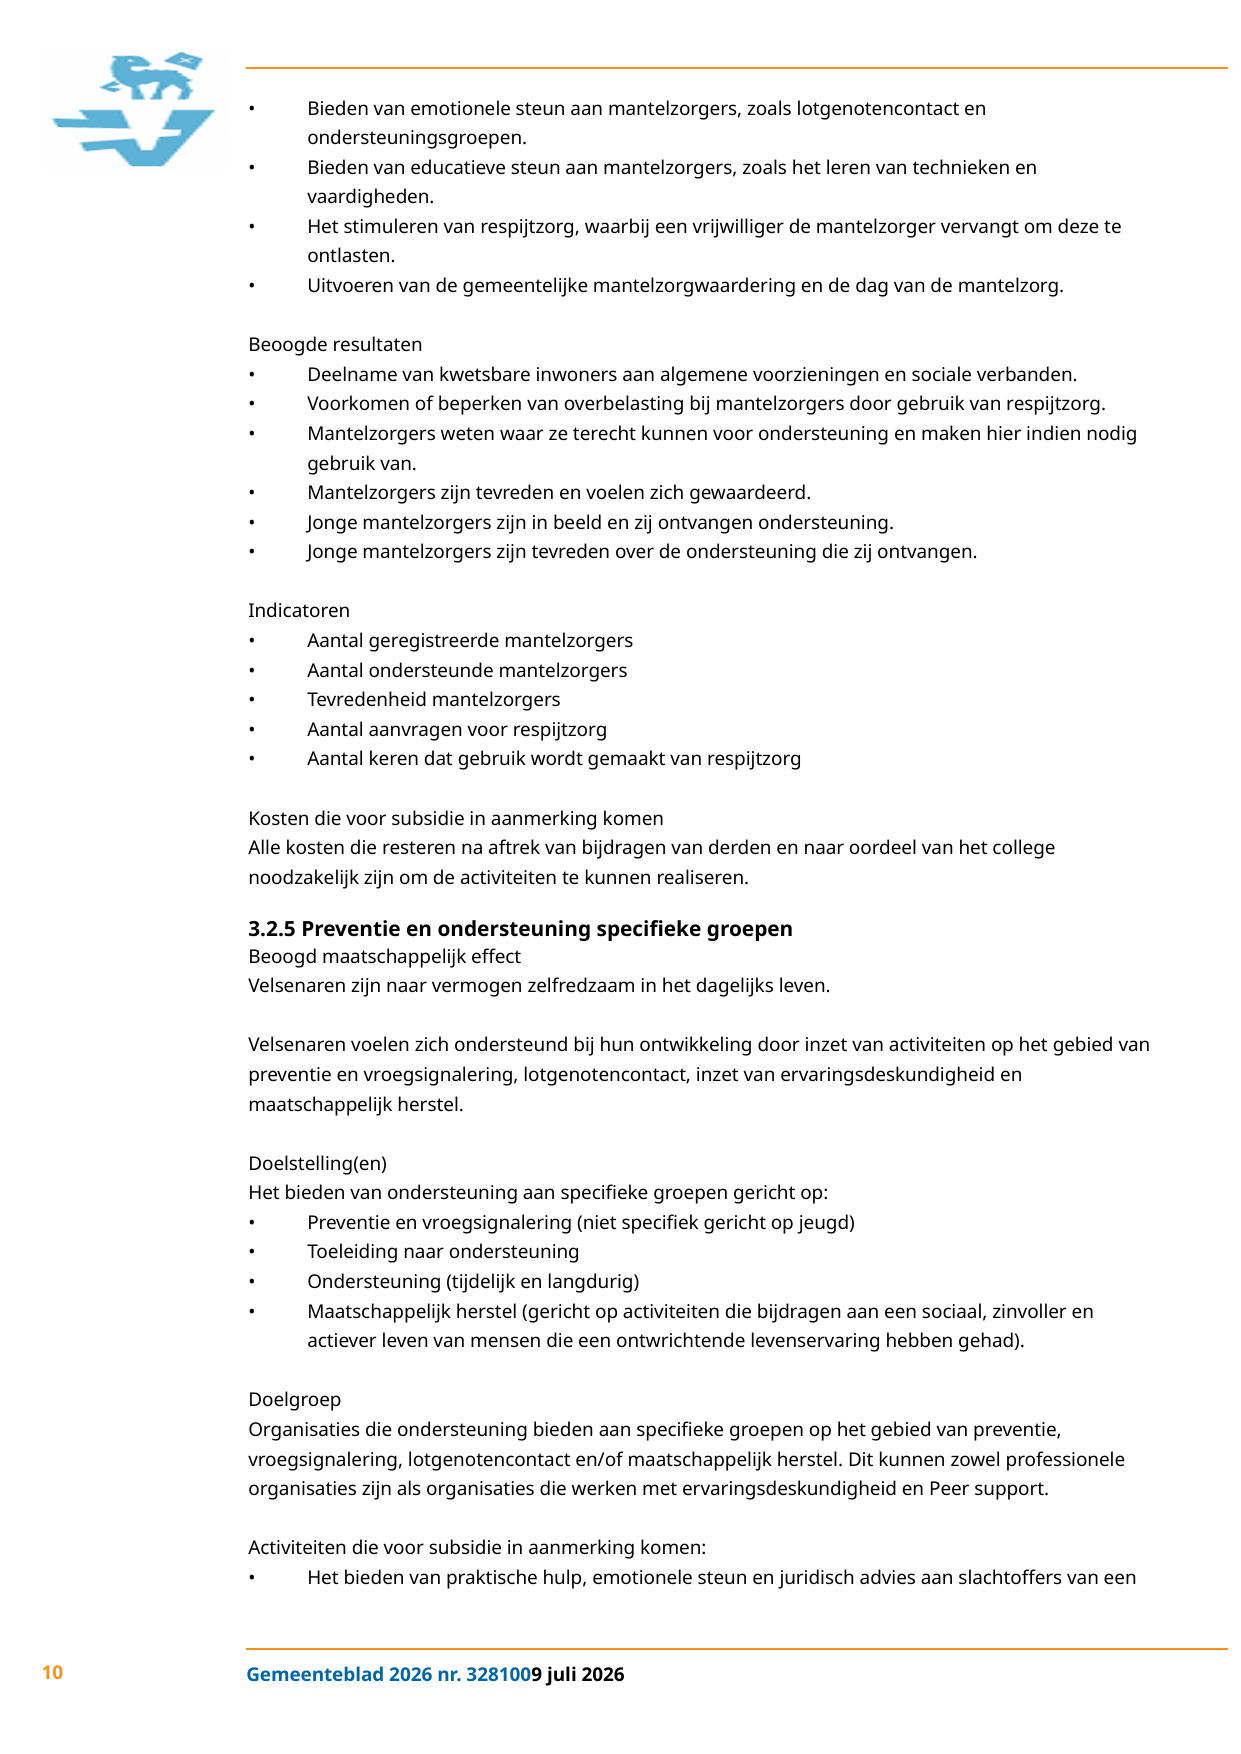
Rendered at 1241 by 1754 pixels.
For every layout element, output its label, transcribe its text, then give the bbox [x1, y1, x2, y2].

list Het bieden van praktische hulp, emotionele steun en juridisch advies aan slachtoffers van een [248, 1564, 1152, 1590]
list Bieden van educatieve steun aan mantelzorgers, zoals het leren van technieken en vaardigheden. [248, 154, 1152, 209]
list Ondersteuning (tijdelijk en langdurig) [248, 1268, 1152, 1294]
list Maatschappelijk herstel (gericht op activiteiten die bijdragen aan een sociaal, zinvoller en actiever leven van mensen die een ontwrichtende levenservaring hebben gehad). [248, 1298, 1152, 1353]
list Preventie en vroegsignalering (niet specifiek gericht op jeugd) [248, 1209, 1152, 1235]
list Het stimuleren van respijtzorg, waarbij een vrijwilliger de mantelzorger vervangt om deze te ontlasten. [248, 213, 1152, 268]
text Kosten die voor subsidie in aanmerking komen [248, 805, 1152, 831]
list Voorkomen of beperken van overbelasting bij mantelzorgers door gebruik van respijtzorg. [248, 391, 1152, 416]
list Aantal keren dat gebruik wordt gemaakt van respijtzorg [248, 746, 1152, 771]
text Indicatoren [248, 598, 1152, 623]
list Mantelzorgers weten waar ze terecht kunnen voor ondersteuning en maken hier indien nodig gebruik van. [248, 420, 1152, 476]
list Tevredenheid mantelzorgers [248, 686, 1152, 712]
list Bieden van emotionele steun aan mantelzorgers, zoals lotgenotencontact en ondersteuningsgroepen. [248, 95, 1152, 150]
list Toeleiding naar ondersteuning [248, 1239, 1152, 1264]
text Beoogd maatschappelijk effect [248, 943, 1152, 968]
list Mantelzorgers zijn tevreden en voelen zich gewaardeerd. [248, 479, 1152, 505]
text Velsenaren zijn naar vermogen zelfredzaam in het dagelijks leven. [248, 972, 1152, 998]
text Beoogde resultaten [248, 331, 1152, 357]
list Deelname van kwetsbare inwoners aan algemene voorzieningen en sociale verbanden. [248, 361, 1152, 387]
text Activiteiten die voor subsidie in aanmerking komen: [248, 1534, 1152, 1560]
text Organisaties die ondersteuning bieden aan specifieke groepen op het gebied van preventie, vroegsignalering, lotgenotencontact en/of maatschappelijk herstel. Dit kunnen zowel professionele organisaties zijn als organisaties die werken met ervaringsdeskundigheid en Peer support. [248, 1416, 1152, 1501]
list Jonge mantelzorgers zijn tevreden over de ondersteuning die zij ontvangen. [248, 538, 1152, 564]
list Aantal aanvragen voor respijtzorg [248, 716, 1152, 742]
picture [41, 47, 231, 172]
text 3.2.5 Preventie en ondersteuning specifieke groepen [248, 914, 1152, 943]
list Jonge mantelzorgers zijn in beeld en zij ontvangen ondersteuning. [248, 509, 1152, 535]
text Doelgroep [248, 1387, 1152, 1412]
list Uitvoeren van de gemeentelijke mantelzorgwaardering en de dag van de mantelzorg. [248, 272, 1152, 298]
text Alle kosten die resteren na aftrek van bijdragen van derden en naar oordeel van het college noodzakelijk zijn om de activiteiten te kunnen realiseren. [248, 834, 1152, 890]
list Aantal geregistreerde mantelzorgers [248, 627, 1152, 653]
list Aantal ondersteunde mantelzorgers [248, 657, 1152, 683]
text Het bieden van ondersteuning aan specifieke groepen gericht op: [248, 1179, 1152, 1205]
text Doelstelling(en) [248, 1150, 1152, 1176]
text Velsenaren voelen zich ondersteund bij hun ontwikkeling door inzet van activiteiten op het gebied van preventie en vroegsignalering, lotgenotencontact, inzet van ervaringsdeskundigheid en maatschappelijk herstel. [248, 1032, 1152, 1116]
